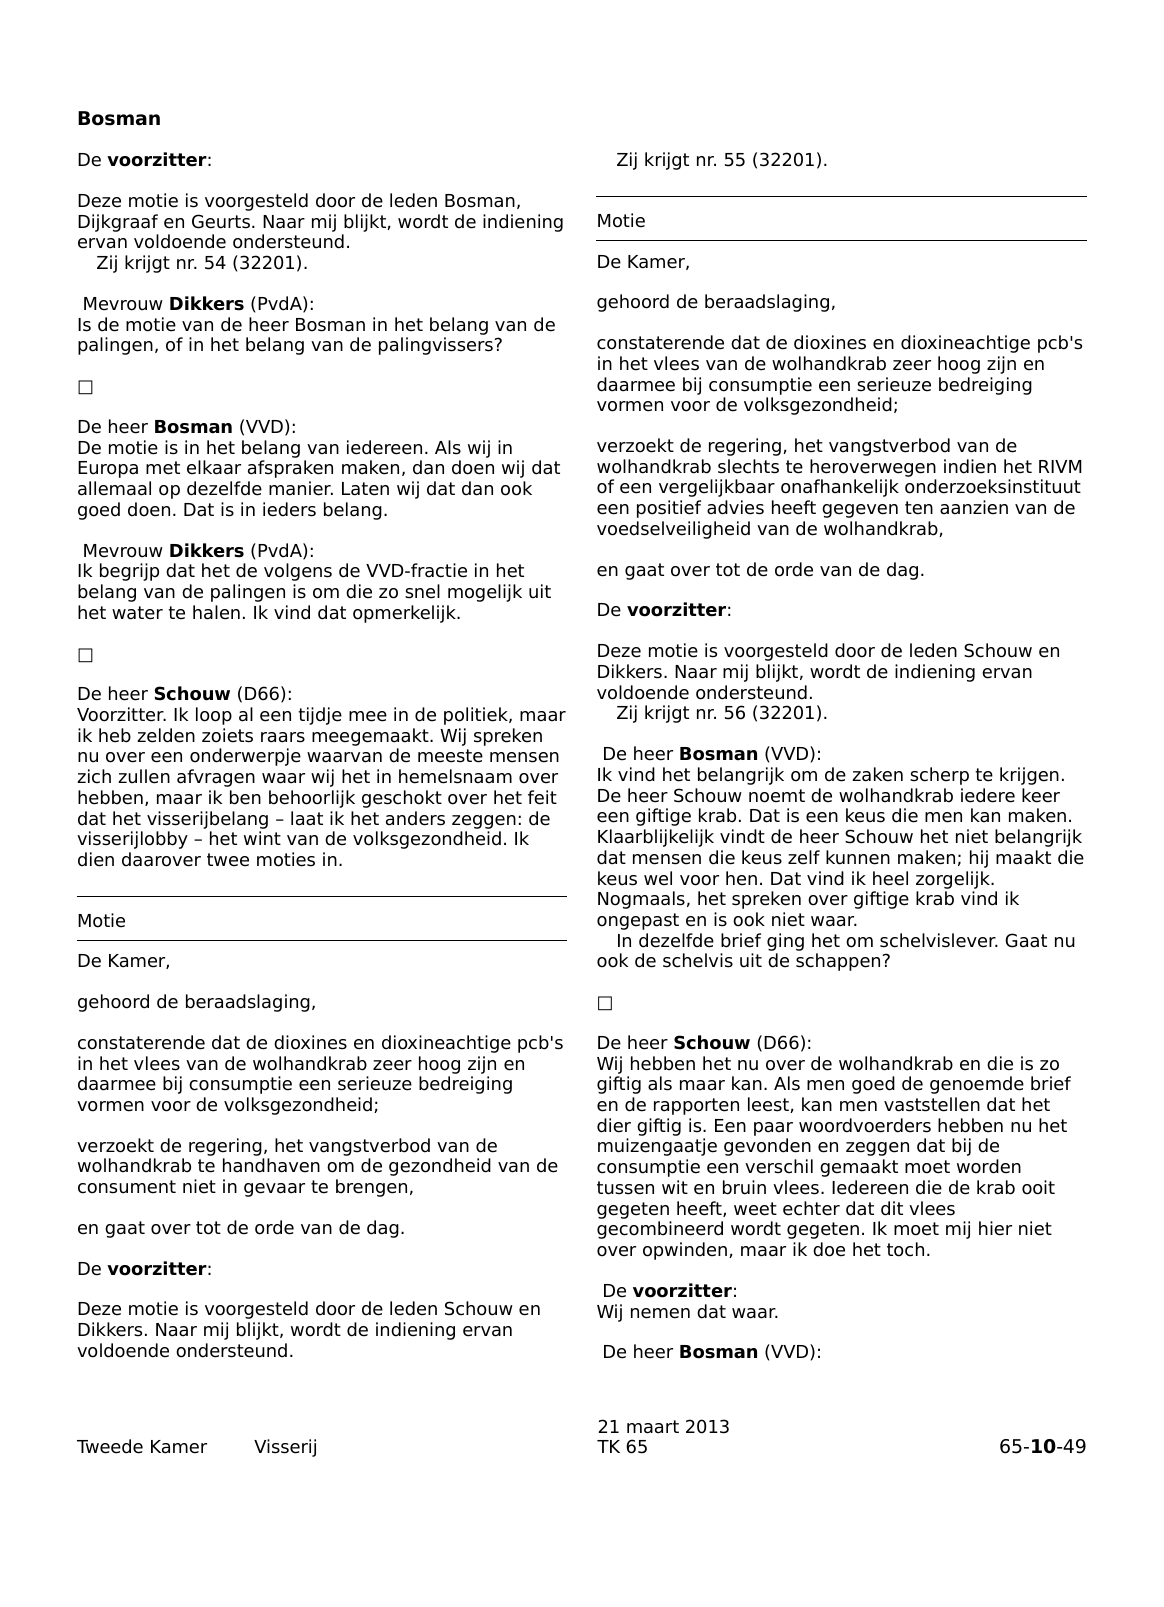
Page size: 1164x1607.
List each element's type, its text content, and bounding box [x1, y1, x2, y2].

text Ik vind het belangrijk om de zaken scherp te krijgen. De heer Schouw noemt de wolhandkrab iedere keer een giftige krab. Dat is een keus die men kan maken. Klaarblijkelijk vindt de heer Schouw het niet belangrijk dat mensen die keus zelf kunnen maken; hij maakt die keus wel voor hen. Dat vind ik heel zorgelijk. Nogmaals, het spreken over giftige krab vind ik ongepast en is ook niet waar. [596, 765, 1087, 931]
text Zij krijgt nr. 56 (32201). [596, 703, 1087, 724]
text De motie is in het belang van iedereen. Als wij in Europa met elkaar afspraken maken, dan doen wij dat allemaal op dezelfde manier. Laten wij dat dan ook goed doen. Dat is in ieders belang. [77, 437, 567, 520]
text verzoekt de regering, het vangstverbod van de wolhandkrab te handhaven om de gezondheid van de consument niet in gevaar te brengen, [77, 1136, 567, 1198]
text De voorzitter: [77, 1258, 567, 1279]
text Mevrouw Dikkers (PvdA): [77, 540, 567, 561]
text Deze motie is voorgesteld door de leden Schouw en Dikkers. Naar mij blijkt, wordt de indiening ervan voldoende ondersteund. [596, 641, 1087, 703]
text Deze motie is voorgesteld door de leden Bosman, Dijkgraaf en Geurts. Naar mij blijkt, wordt de indiening ervan voldoende ondersteund. [77, 191, 567, 253]
text □ [77, 643, 567, 664]
text Is de motie van de heer Bosman in het belang van de palingen, of in het belang van de palingvissers? [77, 314, 567, 356]
text De Kamer, [77, 951, 567, 972]
text Zij krijgt nr. 54 (32201). [77, 253, 567, 274]
text Mevrouw Dikkers (PvdA): [77, 294, 567, 314]
text Ik begrijp dat het de volgens de VVD-fractie in het belang van de palingen is om die zo snel mogelijk uit het water te halen. Ik vind dat opmerkelijk. [77, 561, 567, 623]
text Wij hebben het nu over de wolhandkrab en die is zo giftig als maar kan. Als men goed de genoemde brief en de rapporten leest, kan men vaststellen dat het dier giftig is. Een paar woordvoerders hebben nu het muizengaatje gevonden en zeggen dat bij de consumptie een verschil gemaakt moet worden tussen wit en bruin vlees. Iedereen die de krab ooit gegeten heeft, weet echter dat dit vlees gecombineerd wordt gegeten. Ik moet mij hier niet over opwinden, maar ik doe het toch. [596, 1053, 1087, 1261]
text Motie [77, 911, 567, 931]
text Zij krijgt nr. 55 (32201). [596, 150, 1087, 171]
text De heer Bosman (VVD): [596, 1342, 1087, 1363]
text constaterende dat de dioxines en dioxineachtige pcb's in het vlees van de wolhandkrab zeer hoog zijn en daarmee bij consumptie een serieuze bedreiging vormen voor de volksgezondheid; [596, 333, 1087, 416]
text □ [596, 992, 1087, 1013]
text In dezelfde brief ging het om schelvislever. Gaat nu ook de schelvis uit de schappen? [596, 931, 1087, 972]
text De heer Bosman (VVD): [596, 744, 1087, 765]
text De heer Schouw (D66): [77, 684, 567, 705]
text en gaat over tot de orde van de dag. [77, 1218, 567, 1238]
text en gaat over tot de orde van de dag. [596, 559, 1087, 580]
text gehoord de beraadslaging, [596, 292, 1087, 313]
text De heer Schouw (D66): [596, 1033, 1087, 1053]
text □ [77, 376, 567, 397]
text De Kamer, [596, 252, 1087, 272]
text Motie [596, 211, 1087, 232]
text verzoekt de regering, het vangstverbod van de wolhandkrab slechts te heroverwegen indien het RIVM of een vergelijkbaar onafhankelijk onderzoeksinstituut een positief advies heeft gegeven ten aanzien van de voedselveiligheid van de wolhandkrab, [596, 436, 1087, 539]
text De voorzitter: [77, 150, 567, 171]
text constaterende dat de dioxines en dioxineachtige pcb's in het vlees van de wolhandkrab zeer hoog zijn en daarmee bij consumptie een serieuze bedreiging vormen voor de volksgezondheid; [77, 1033, 567, 1116]
text De voorzitter: [596, 1281, 1087, 1301]
text Voorzitter. Ik loop al een tijdje mee in de politiek, maar ik heb zelden zoiets raars meegemaakt. Wij spreken nu over een onderwerpje waarvan de meeste mensen zich zullen afvragen waar wij het in hemelsnaam over hebben, maar ik ben behoorlijk geschokt over het feit dat het visserijbelang – laat ik het anders zeggen: de visserijlobby – het wint van de volksgezondheid. Ik dien daarover twee moties in. [77, 705, 567, 871]
text Deze motie is voorgesteld door de leden Schouw en Dikkers. Naar mij blijkt, wordt de indiening ervan voldoende ondersteund. [77, 1299, 567, 1361]
text Wij nemen dat waar. [596, 1301, 1087, 1322]
text De voorzitter: [596, 600, 1087, 621]
text De heer Bosman (VVD): [77, 417, 567, 437]
text gehoord de beraadslaging, [77, 992, 567, 1013]
